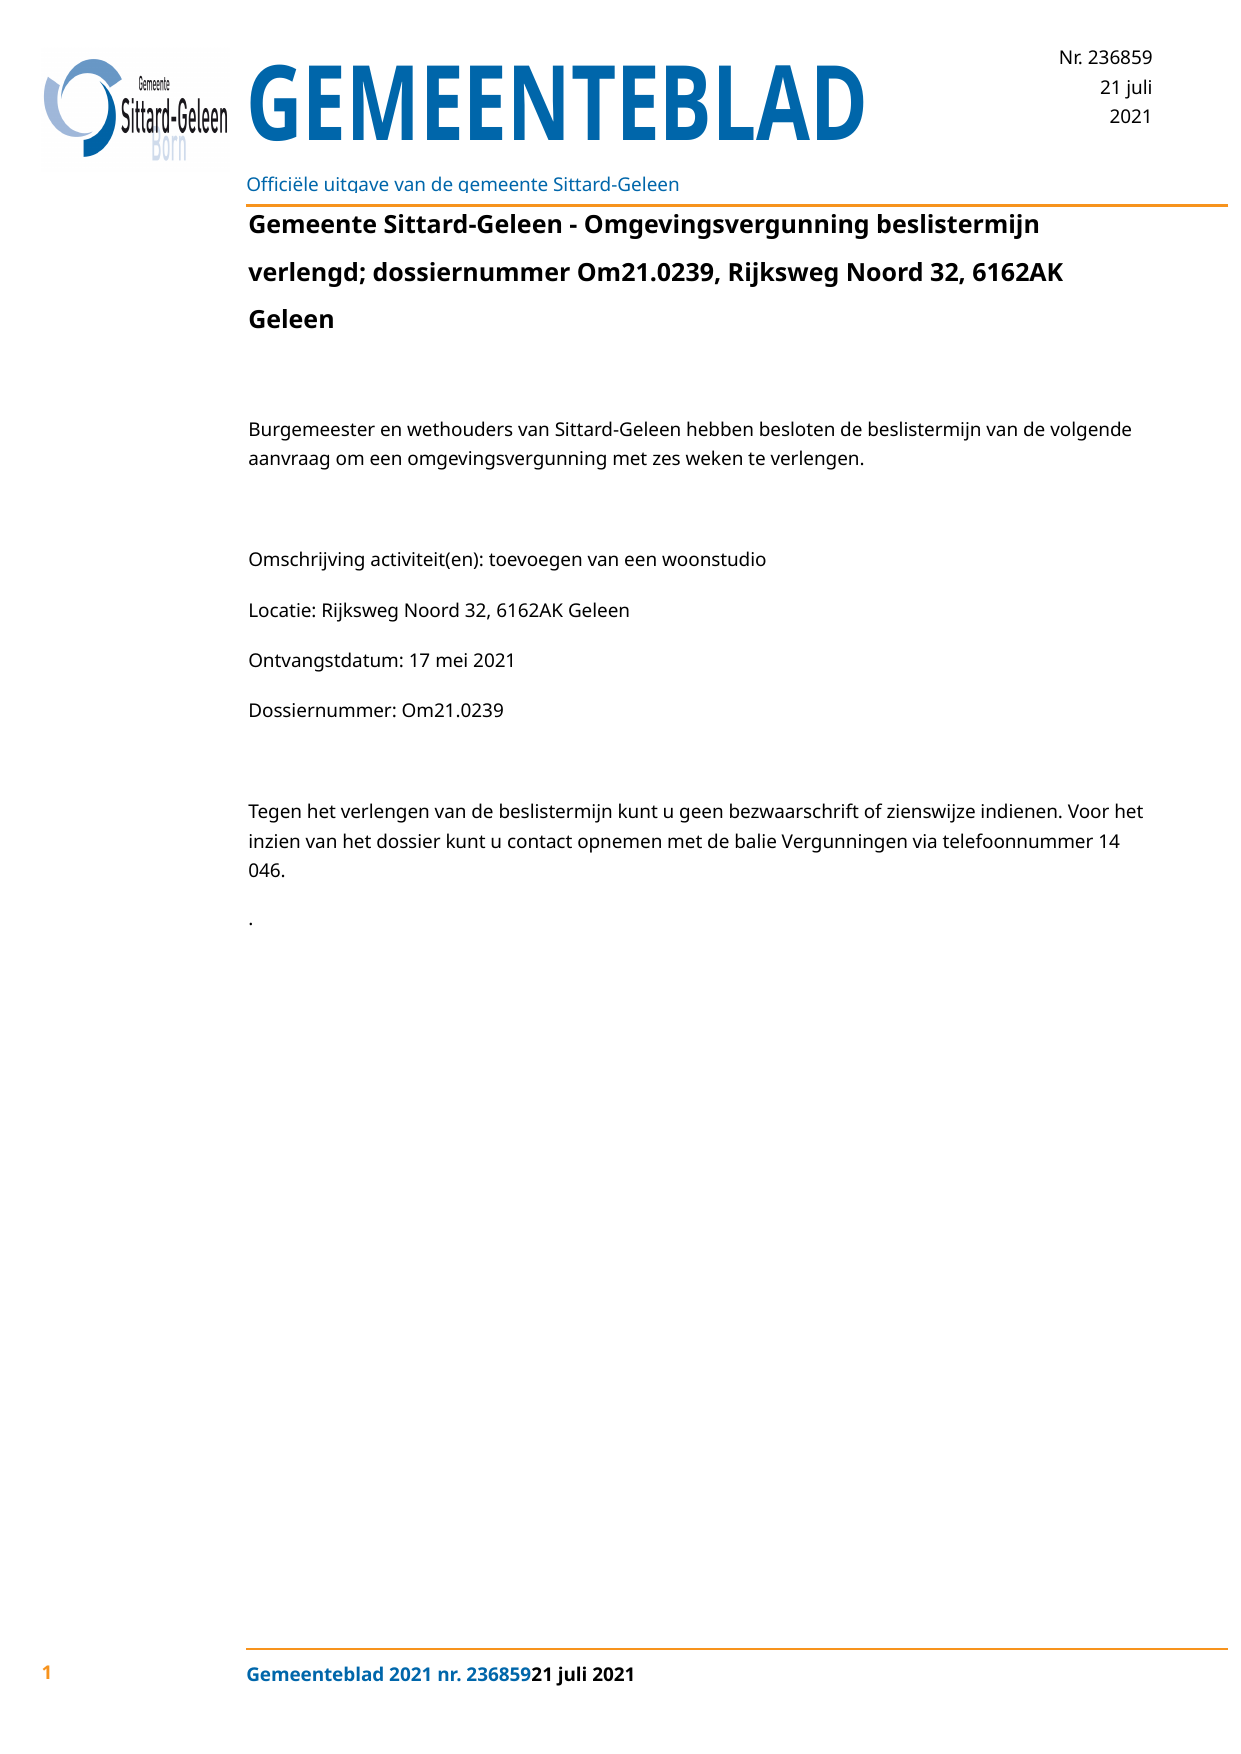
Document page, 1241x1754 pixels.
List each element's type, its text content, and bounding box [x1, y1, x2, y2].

text Tegen het verlengen van de beslistermijn kunt u geen bezwaarschrift of zienswijze indienen. Voor het inzien van het dossier kunt u contact opnemen met de balie Vergunningen via telefoonnummer 14 046. [248, 798, 1152, 883]
text Locatie: Rijksweg Noord 32, 6162AK Geleen [248, 597, 1152, 622]
text Ontvangstdatum: 17 mei 2021 [248, 647, 1152, 673]
text Gemeente Sittard-Geleen - Omgevingsvergunning beslistermijn verlengd; dossiernummer Om21.0239, Rijksweg Noord 32, 6162AK Geleen [248, 207, 1152, 336]
text . [248, 905, 1152, 931]
text Burgemeester en wethouders van Sittard-Geleen hebben besloten de beslistermijn van de volgende aanvraag om een omgevingsvergunning met zes weken te verlengen. [248, 416, 1152, 471]
text Omschrijving activiteit(en): toevoegen van een woonstudio [248, 546, 1152, 572]
text Dossiernummer: Om21.0239 [248, 698, 1152, 723]
picture [41, 47, 231, 172]
